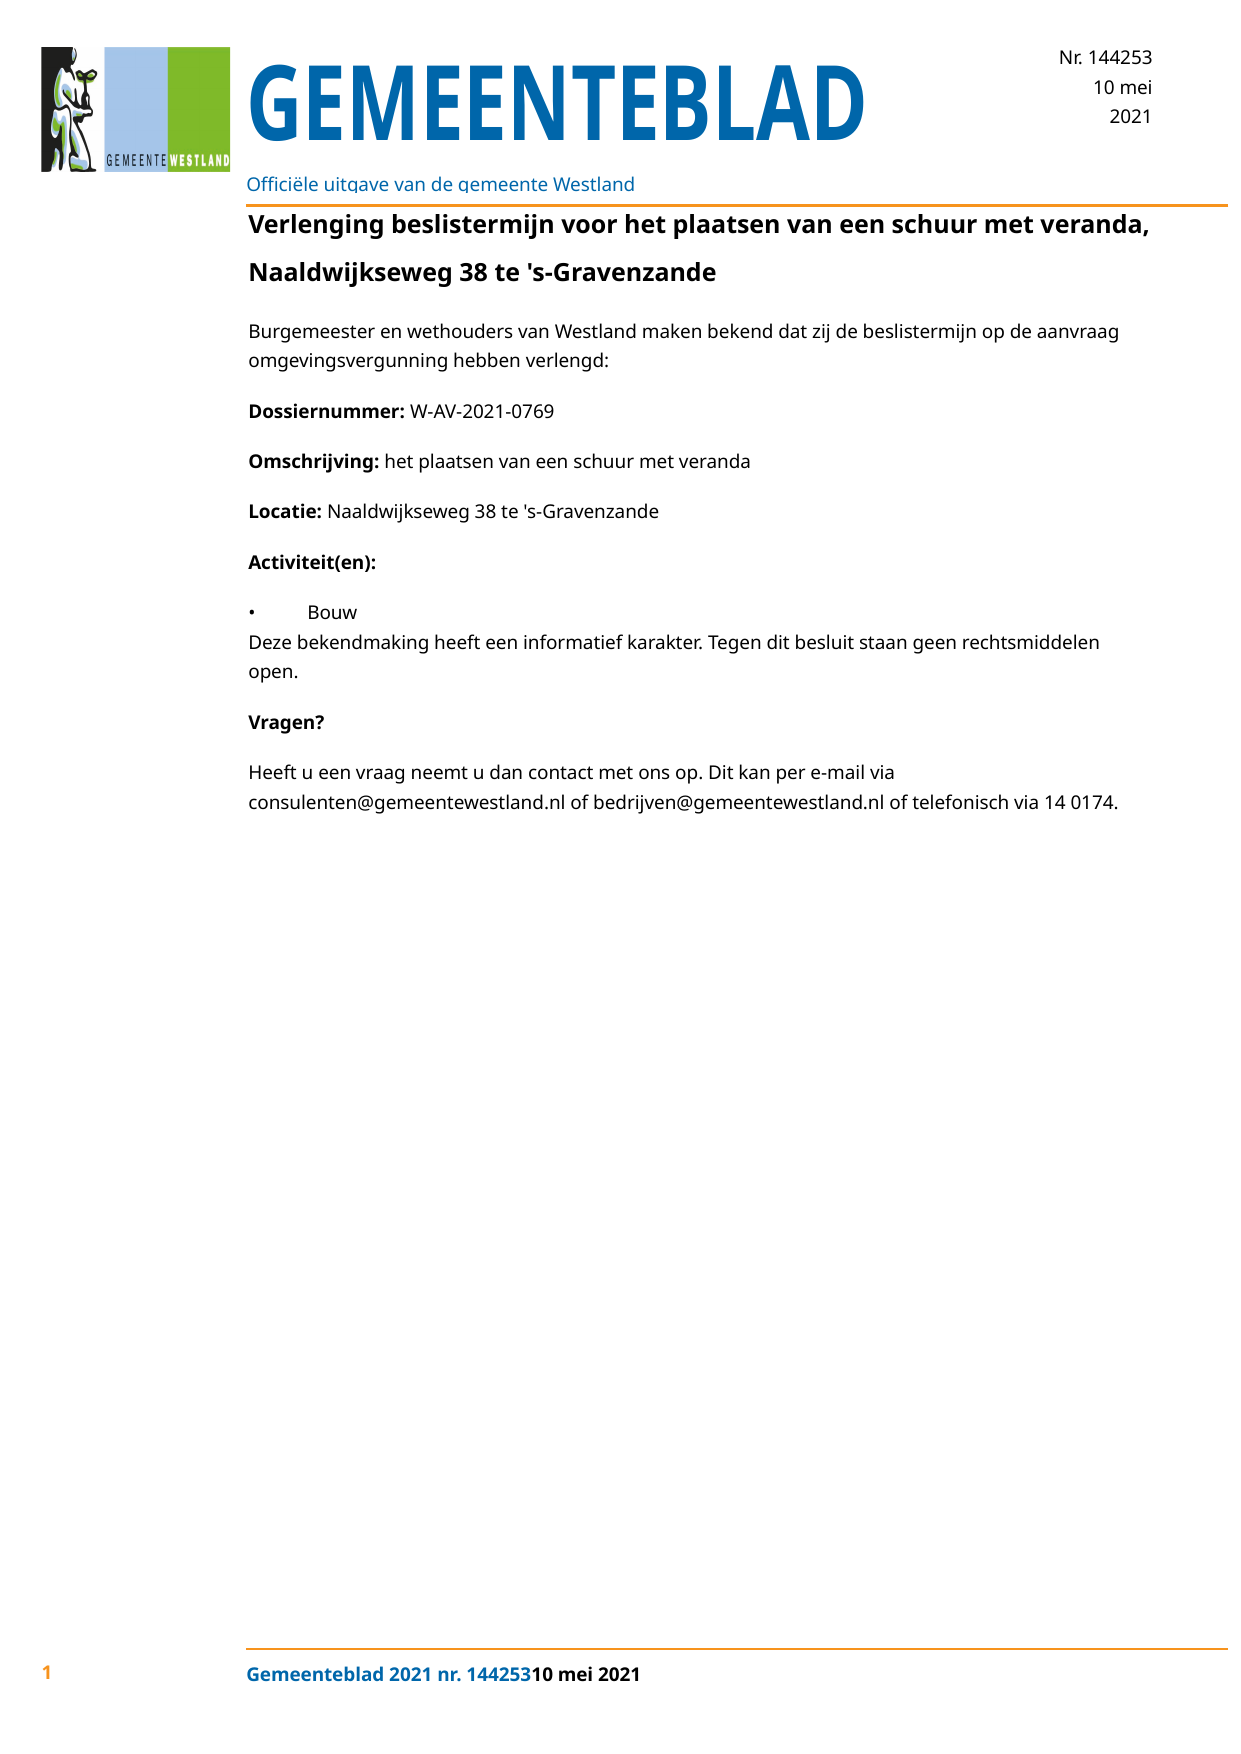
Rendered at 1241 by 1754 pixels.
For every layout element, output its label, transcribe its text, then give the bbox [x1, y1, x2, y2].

list Bouw [248, 599, 1152, 625]
text Heeft u een vraag neemt u dan contact met ons op. Dit kan per e-mail via consulenten@gemeentewestland.nl of bedrijven@gemeentewestland.nl of telefonisch via 14 0174. [248, 759, 1152, 815]
text Burgemeester en wethouders van Westland maken bekend dat zij de beslistermijn op de aanvraag omgevingsvergunning hebben verlengd: [248, 318, 1152, 373]
text Locatie: Naaldwijkseweg 38 te 's-Gravenzande [248, 499, 1152, 524]
text Activiteit(en): [248, 549, 1152, 575]
text Vragen? [248, 709, 1152, 735]
text Verlenging beslistermijn voor het plaatsen van een schuur met veranda, Naaldwijkseweg 38 te 's-Gravenzande [248, 207, 1152, 288]
text Omschrijving: het plaatsen van een schuur met veranda [248, 448, 1152, 474]
picture [41, 47, 231, 172]
text Dossiernummer: W-AV-2021-0769 [248, 398, 1152, 424]
text Deze bekendmaking heeft een informatief karakter. Tegen dit besluit staan geen rechtsmiddelen open. [248, 629, 1152, 684]
